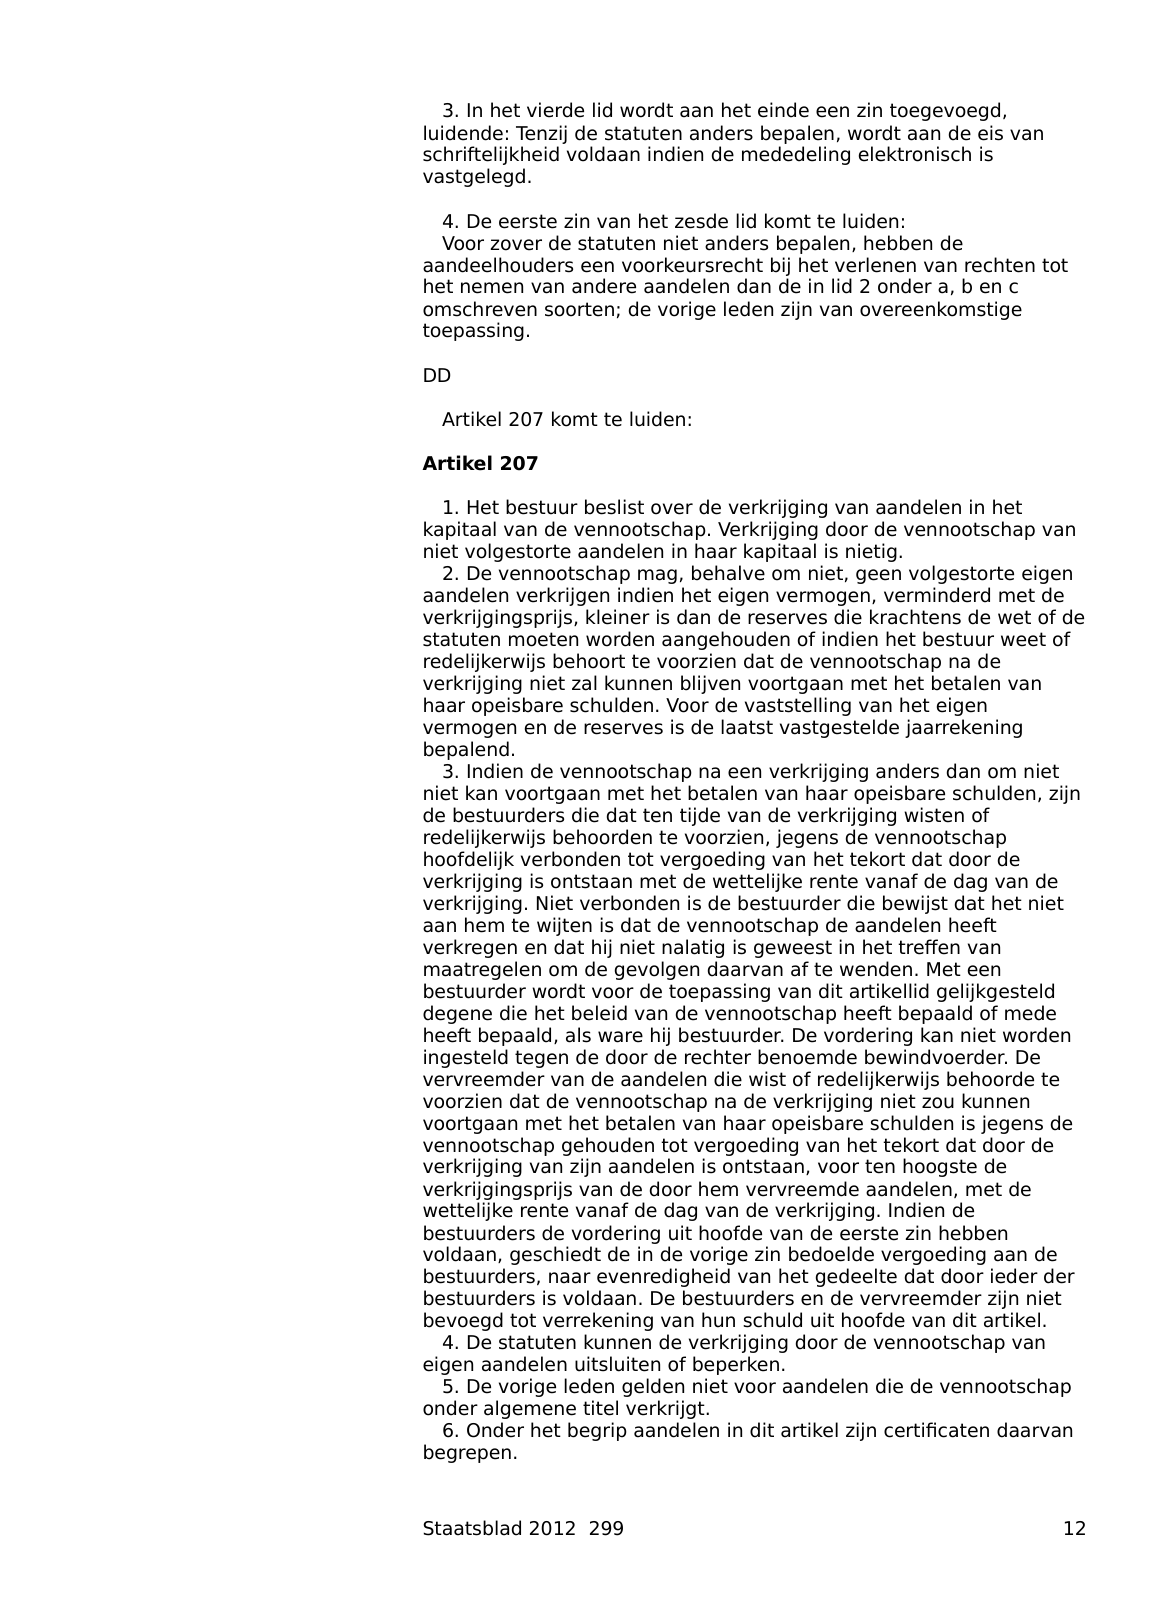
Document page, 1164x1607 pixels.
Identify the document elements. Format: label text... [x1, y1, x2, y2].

text 3. In het vierde lid wordt aan het einde een zin toegevoegd, luidende: Tenzij de statuten anders bepalen, wordt aan de eis van schriftelijkheid voldaan indien de mededeling elektronisch is vastgelegd. [422, 100, 1087, 188]
text 6. Onder het begrip aandelen in dit artikel zijn certificaten daarvan begrepen. [422, 1420, 1087, 1464]
text DD [422, 364, 1087, 387]
text Voor zover de statuten niet anders bepalen, hebben de aandeelhouders een voorkeursrecht bij het verlenen van rechten tot het nemen van andere aandelen dan de in lid 2 onder a, b en c omschreven soorten; de vorige leden zijn van overeenkomstige toepassing. [422, 232, 1087, 342]
subtitle Artikel 207 [422, 453, 1087, 475]
text 4. De eerste zin van het zesde lid komt te luiden: [422, 211, 1087, 232]
text 5. De vorige leden gelden niet voor aandelen die de vennootschap onder algemene titel verkrijgt. [422, 1376, 1087, 1420]
text 2. De vennootschap mag, behalve om niet, geen volgestorte eigen aandelen verkrijgen indien het eigen vermogen, verminderd met de verkrijgingsprijs, kleiner is dan de reserves die krachtens de wet of de statuten moeten worden aangehouden of indien het bestuur weet of redelijkerwijs behoort te voorzien dat de vennootschap na de verkrijging niet zal kunnen blijven voortgaan met het betalen van haar opeisbare schulden. Voor de vaststelling van het eigen vermogen en de reserves is de laatst vastgestelde jaarrekening bepalend. [422, 563, 1087, 761]
text 1. Het bestuur beslist over de verkrijging van aandelen in het kapitaal van de vennootschap. Verkrijging door de vennootschap van niet volgestorte aandelen in haar kapitaal is nietig. [422, 497, 1087, 563]
text 4. De statuten kunnen de verkrijging door de vennootschap van eigen aandelen uitsluiten of beperken. [422, 1332, 1087, 1376]
text 3. Indien de vennootschap na een verkrijging anders dan om niet niet kan voortgaan met het betalen van haar opeisbare schulden, zijn de bestuurders die dat ten tijde van de verkrijging wisten of redelijkerwijs behoorden te voorzien, jegens de vennootschap hoofdelijk verbonden tot vergoeding van het tekort dat door de verkrijging is ontstaan met de wettelijke rente vanaf de dag van de verkrijging. Niet verbonden is de bestuurder die bewijst dat het niet aan hem te wijten is dat de vennootschap de aandelen heeft verkregen en dat hij niet nalatig is geweest in het treffen van maatregelen om de gevolgen daarvan af te wenden. Met een bestuurder wordt voor de toepassing van dit artikellid gelijkgesteld degene die het beleid van de vennootschap heeft bepaald of mede heeft bepaald, als ware hij bestuurder. De vordering kan niet worden ingesteld tegen de door de rechter benoemde bewindvoerder. De vervreemder van de aandelen die wist of redelijkerwijs behoorde te voorzien dat de vennootschap na de verkrijging niet zou kunnen voortgaan met het betalen van haar opeisbare schulden is jegens de vennootschap gehouden tot vergoeding van het tekort dat door de verkrijging van zijn aandelen is ontstaan, voor ten hoogste de verkrijgingsprijs van de door hem vervreemde aandelen, met de wettelijke rente vanaf de dag van de verkrijging. Indien de bestuurders de vordering uit hoofde van de eerste zin hebben voldaan, geschiedt de in de vorige zin bedoelde vergoeding aan de bestuurders, naar evenredigheid van het gedeelte dat door ieder der bestuurders is voldaan. De bestuurders en de vervreemder zijn niet bevoegd tot verrekening van hun schuld uit hoofde van dit artikel. [422, 761, 1087, 1332]
text Artikel 207 komt te luiden: [422, 409, 1087, 431]
